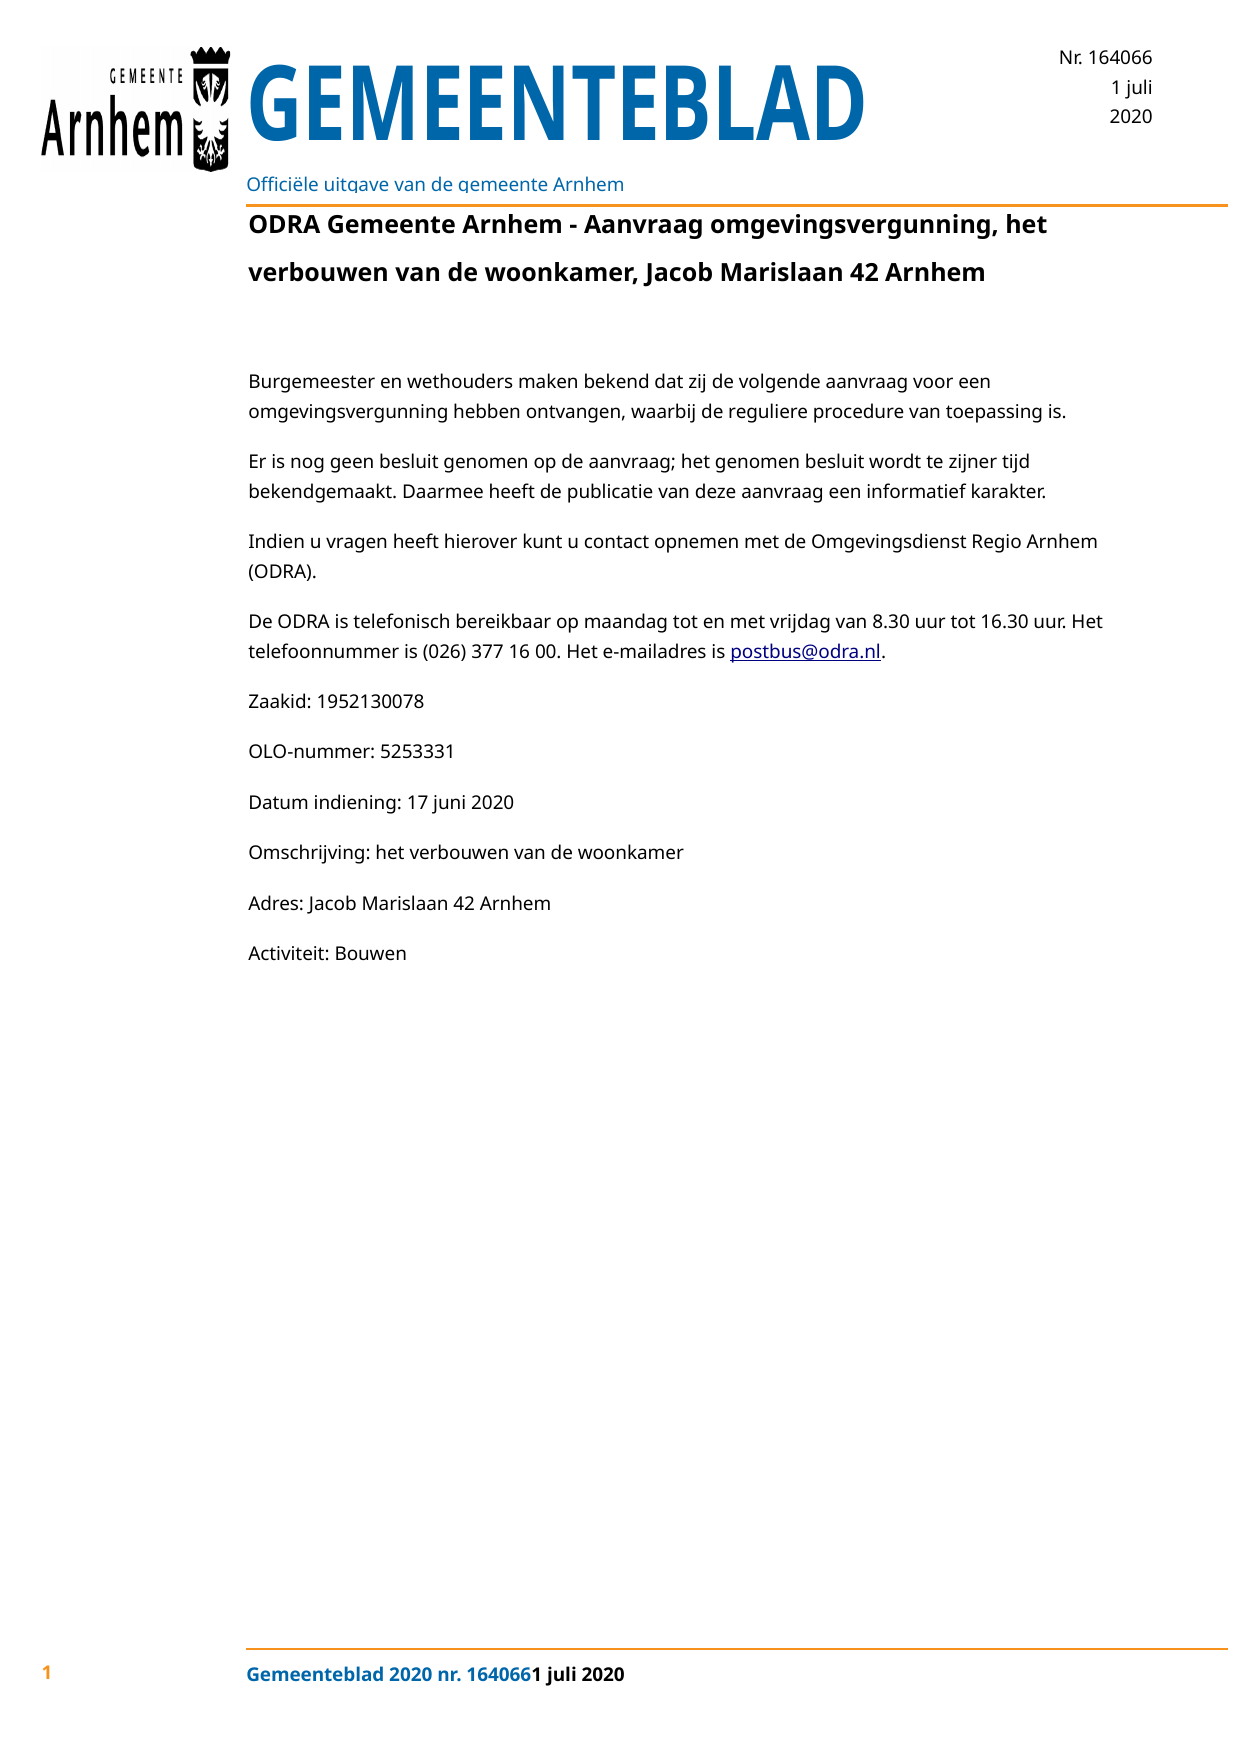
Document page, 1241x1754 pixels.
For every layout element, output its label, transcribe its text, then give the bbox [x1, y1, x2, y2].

text De ODRA is telefonisch bereikbaar op maandag tot en met vrijdag van 8.30 uur tot 16.30 uur. Het telefoonnummer is (026) 377 16 00. Het e-mailadres is postbus@odra.nl. [248, 608, 1152, 664]
text Adres: Jacob Marislaan 42 Arnhem [248, 890, 1152, 916]
text Burgemeester en wethouders maken bekend dat zij de volgende aanvraag voor een omgevingsvergunning hebben ontvangen, waarbij de reguliere procedure van toepassing is. [248, 368, 1152, 424]
text Indien u vragen heeft hierover kunt u contact opnemen met de Omgevingsdienst Regio Arnhem (ODRA). [248, 528, 1152, 584]
text ODRA Gemeente Arnhem - Aanvraag omgevingsvergunning, het verbouwen van de woonkamer, Jacob Marislaan 42 Arnhem [248, 207, 1152, 288]
text Activiteit: Bouwen [248, 940, 1152, 966]
picture [41, 47, 231, 172]
text Er is nog geen besluit genomen op de aanvraag; het genomen besluit wordt te zijner tijd bekendgemaakt. Daarmee heeft de publicatie van deze aanvraag een informatief karakter. [248, 448, 1152, 504]
text Datum indiening: 17 juni 2020 [248, 789, 1152, 815]
text OLO-nummer: 5253331 [248, 739, 1152, 764]
text Omschrijving: het verbouwen van de woonkamer [248, 839, 1152, 865]
text Zaakid: 1952130078 [248, 688, 1152, 714]
